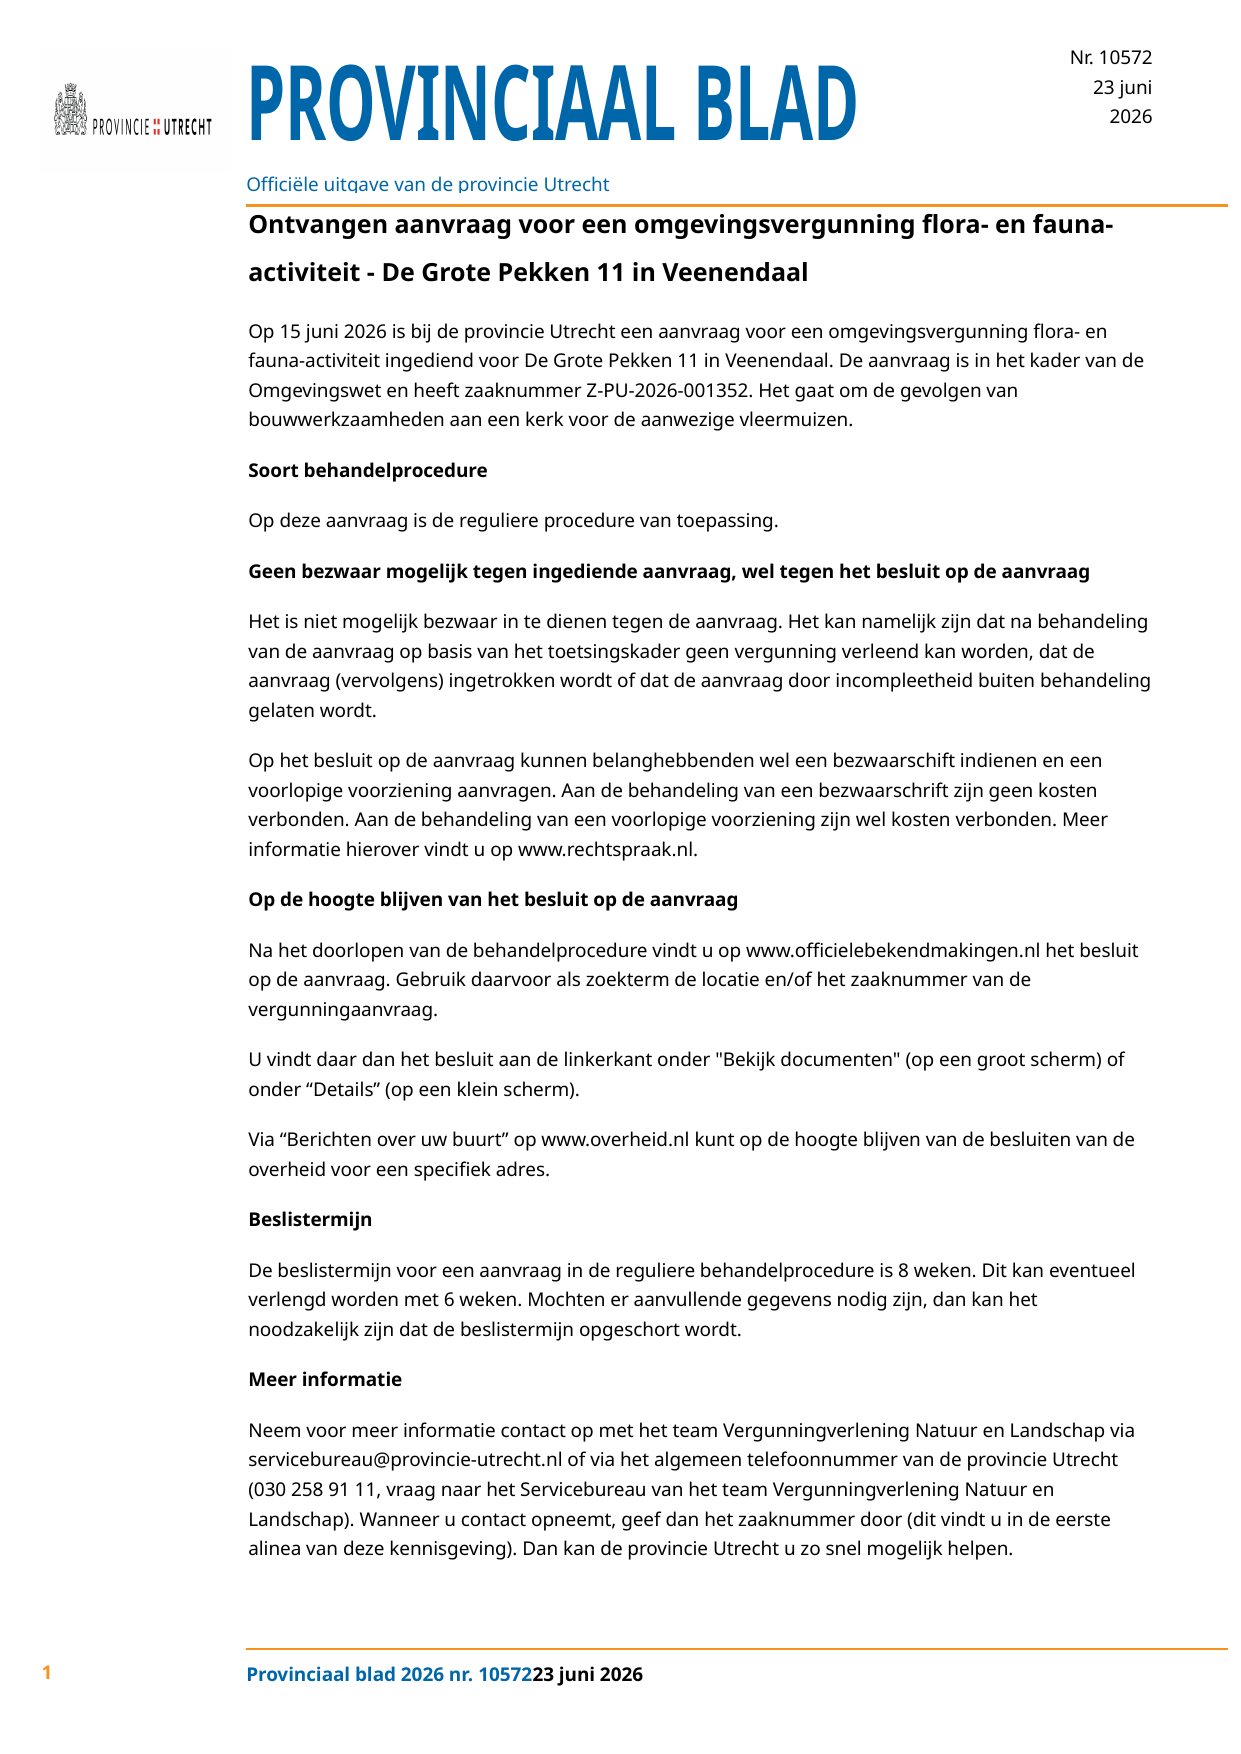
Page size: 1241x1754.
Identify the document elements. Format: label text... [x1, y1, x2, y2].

text Neem voor meer informatie contact op met het team Vergunningverlening Natuur en Landschap via servicebureau@provincie-utrecht.nl of via het algemeen telefoonnummer van de provincie Utrecht (030 258 91 11, vraag naar het Servicebureau van het team Vergunningverlening Natuur en Landschap). Wanneer u contact opneemt, geef dan het zaaknummer door (dit vindt u in de eerste alinea van deze kennisgeving). Dan kan de provincie Utrecht u zo snel mogelijk helpen. [248, 1417, 1152, 1561]
text Op het besluit op de aanvraag kunnen belanghebbenden wel een bezwaarschift indienen en een voorlopige voorziening aanvragen. Aan de behandeling van een bezwaarschrift zijn geen kosten verbonden. Aan de behandeling van een voorlopige voorziening zijn wel kosten verbonden. Meer informatie hierover vindt u op www.rechtspraak.nl. [248, 747, 1152, 862]
text Het is niet mogelijk bezwaar in te dienen tegen de aanvraag. Het kan namelijk zijn dat na behandeling van de aanvraag op basis van het toetsingskader geen vergunning verleend kan worden, dat de aanvraag (vervolgens) ingetrokken wordt of dat de aanvraag door incompleetheid buiten behandeling gelaten wordt. [248, 608, 1152, 723]
text U vindt daar dan het besluit aan de linkerkant onder "Bekijk documenten" (op een groot scherm) of onder “Details” (op een klein scherm). [248, 1047, 1152, 1102]
picture [41, 47, 231, 172]
text Op deze aanvraag is de reguliere procedure van toepassing. [248, 507, 1152, 533]
text Op 15 juni 2026 is bij de provincie Utrecht een aanvraag voor een omgevingsvergunning flora- en fauna-activiteit ingediend voor De Grote Pekken 11 in Veenendaal. De aanvraag is in het kader van de Omgevingswet en heeft zaaknummer Z-PU-2026-001352. Het gaat om de gevolgen van bouwwerkzaamheden aan een kerk voor de aanwezige vleermuizen. [248, 318, 1152, 432]
text Beslistermijn [248, 1207, 1152, 1232]
text Soort behandelprocedure [248, 457, 1152, 483]
text Ontvangen aanvraag voor een omgevingsvergunning flora- en fauna-activiteit - De Grote Pekken 11 in Veenendaal [248, 207, 1152, 288]
text Na het doorlopen van de behandelprocedure vindt u op www.officielebekendmakingen.nl het besluit op de aanvraag. Gebruik daarvoor als zoekterm de locatie en/of het zaaknummer van de vergunningaanvraag. [248, 937, 1152, 1022]
text Via “Berichten over uw buurt” op www.overheid.nl kunt op de hoogte blijven van de besluiten van de overheid voor een specifiek adres. [248, 1127, 1152, 1182]
text Op de hoogte blijven van het besluit op de aanvraag [248, 887, 1152, 912]
text Geen bezwaar mogelijk tegen ingediende aanvraag, wel tegen het besluit op de aanvraag [248, 558, 1152, 584]
text Meer informatie [248, 1367, 1152, 1392]
text De beslistermijn voor een aanvraag in de reguliere behandelprocedure is 8 weken. Dit kan eventueel verlengd worden met 6 weken. Mochten er aanvullende gegevens nodig zijn, dan kan het noodzakelijk zijn dat de beslistermijn opgeschort wordt. [248, 1257, 1152, 1342]
